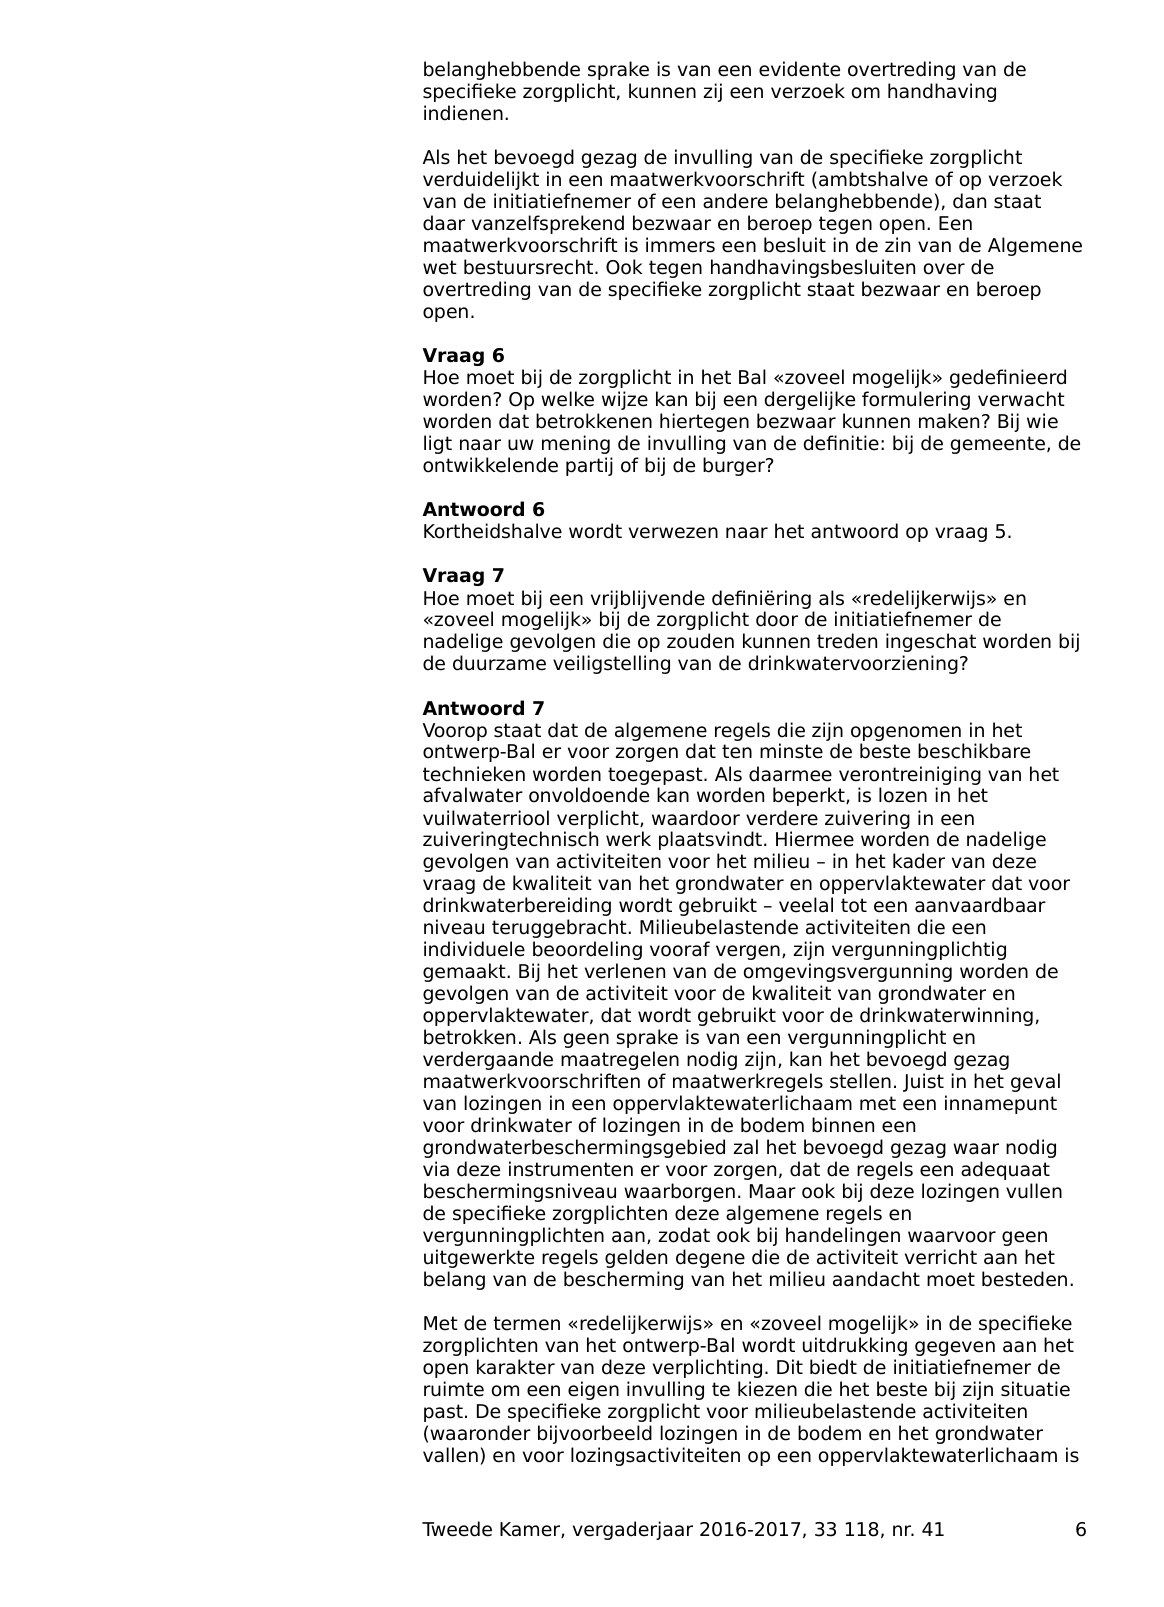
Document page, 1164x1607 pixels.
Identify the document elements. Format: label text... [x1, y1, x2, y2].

text Hoe moet bij een vrijblijvende definiëring als «redelijkerwijs» en «zoveel mogelijk» bij de zorgplicht door de initiatiefnemer de nadelige gevolgen die op zouden kunnen treden ingeschat worden bij de duurzame veiligstelling van de drinkwatervoorziening? [422, 587, 1087, 675]
text belanghebbende sprake is van een evidente overtreding van de specifieke zorgplicht, kunnen zij een verzoek om handhaving indienen. [422, 59, 1087, 125]
text Als het bevoegd gezag de invulling van de specifieke zorgplicht verduidelijkt in een maatwerkvoorschrift (ambtshalve of op verzoek van de initiatiefnemer of een andere belanghebbende), dan staat daar vanzelfsprekend bezwaar en beroep tegen open. Een maatwerkvoorschrift is immers een besluit in de zin van de Algemene wet bestuursrecht. Ook tegen handhavingsbesluiten over de overtreding van de specifieke zorgplicht staat bezwaar en beroep open. [422, 147, 1087, 323]
text Antwoord 6 [422, 499, 1087, 521]
text Antwoord 7 [422, 697, 1087, 719]
text Met de termen «redelijkerwijs» en «zoveel mogelijk» in de specifieke zorgplichten van het ontwerp-Bal wordt uitdrukking gegeven aan het open karakter van deze verplichting. Dit biedt de initiatiefnemer de ruimte om een eigen invulling te kiezen die het beste bij zijn situatie past. De specifieke zorgplicht voor milieubelastende activiteiten (waaronder bijvoorbeeld lozingen in de bodem en het grondwater vallen) en voor lozingsactiviteiten op een oppervlaktewaterlichaam is [422, 1313, 1087, 1467]
text Vraag 7 [422, 565, 1087, 587]
text Vraag 6 [422, 345, 1087, 367]
text Voorop staat dat de algemene regels die zijn opgenomen in het ontwerp-Bal er voor zorgen dat ten minste de beste beschikbare technieken worden toegepast. Als daarmee verontreiniging van het afvalwater onvoldoende kan worden beperkt, is lozen in het vuilwaterriool verplicht, waardoor verdere zuivering in een zuiveringtechnisch werk plaatsvindt. Hiermee worden de nadelige gevolgen van activiteiten voor het milieu – in het kader van deze vraag de kwaliteit van het grondwater en oppervlaktewater dat voor drinkwaterbereiding wordt gebruikt – veelal tot een aanvaardbaar niveau teruggebracht. Milieubelastende activiteiten die een individuele beoordeling vooraf vergen, zijn vergunningplichtig gemaakt. Bij het verlenen van de omgevingsvergunning worden de gevolgen van de activiteit voor de kwaliteit van grondwater en oppervlaktewater, dat wordt gebruikt voor de drinkwaterwinning, betrokken. Als geen sprake is van een vergunningplicht en verdergaande maatregelen nodig zijn, kan het bevoegd gezag maatwerkvoorschriften of maatwerkregels stellen. Juist in het geval van lozingen in een oppervlaktewaterlichaam met een innamepunt voor drinkwater of lozingen in de bodem binnen een grondwaterbeschermingsgebied zal het bevoegd gezag waar nodig via deze instrumenten er voor zorgen, dat de regels een adequaat beschermingsniveau waarborgen. Maar ook bij deze lozingen vullen de specifieke zorgplichten deze algemene regels en vergunningplichten aan, zodat ook bij handelingen waarvoor geen uitgewerkte regels gelden degene die de activiteit verricht aan het belang van de bescherming van het milieu aandacht moet besteden. [422, 719, 1087, 1291]
text Kortheidshalve wordt verwezen naar het antwoord op vraag 5. [422, 521, 1087, 543]
text Hoe moet bij de zorgplicht in het Bal «zoveel mogelijk» gedefinieerd worden? Op welke wijze kan bij een dergelijke formulering verwacht worden dat betrokkenen hiertegen bezwaar kunnen maken? Bij wie ligt naar uw mening de invulling van de definitie: bij de gemeente, de ontwikkelende partij of bij de burger? [422, 367, 1087, 477]
